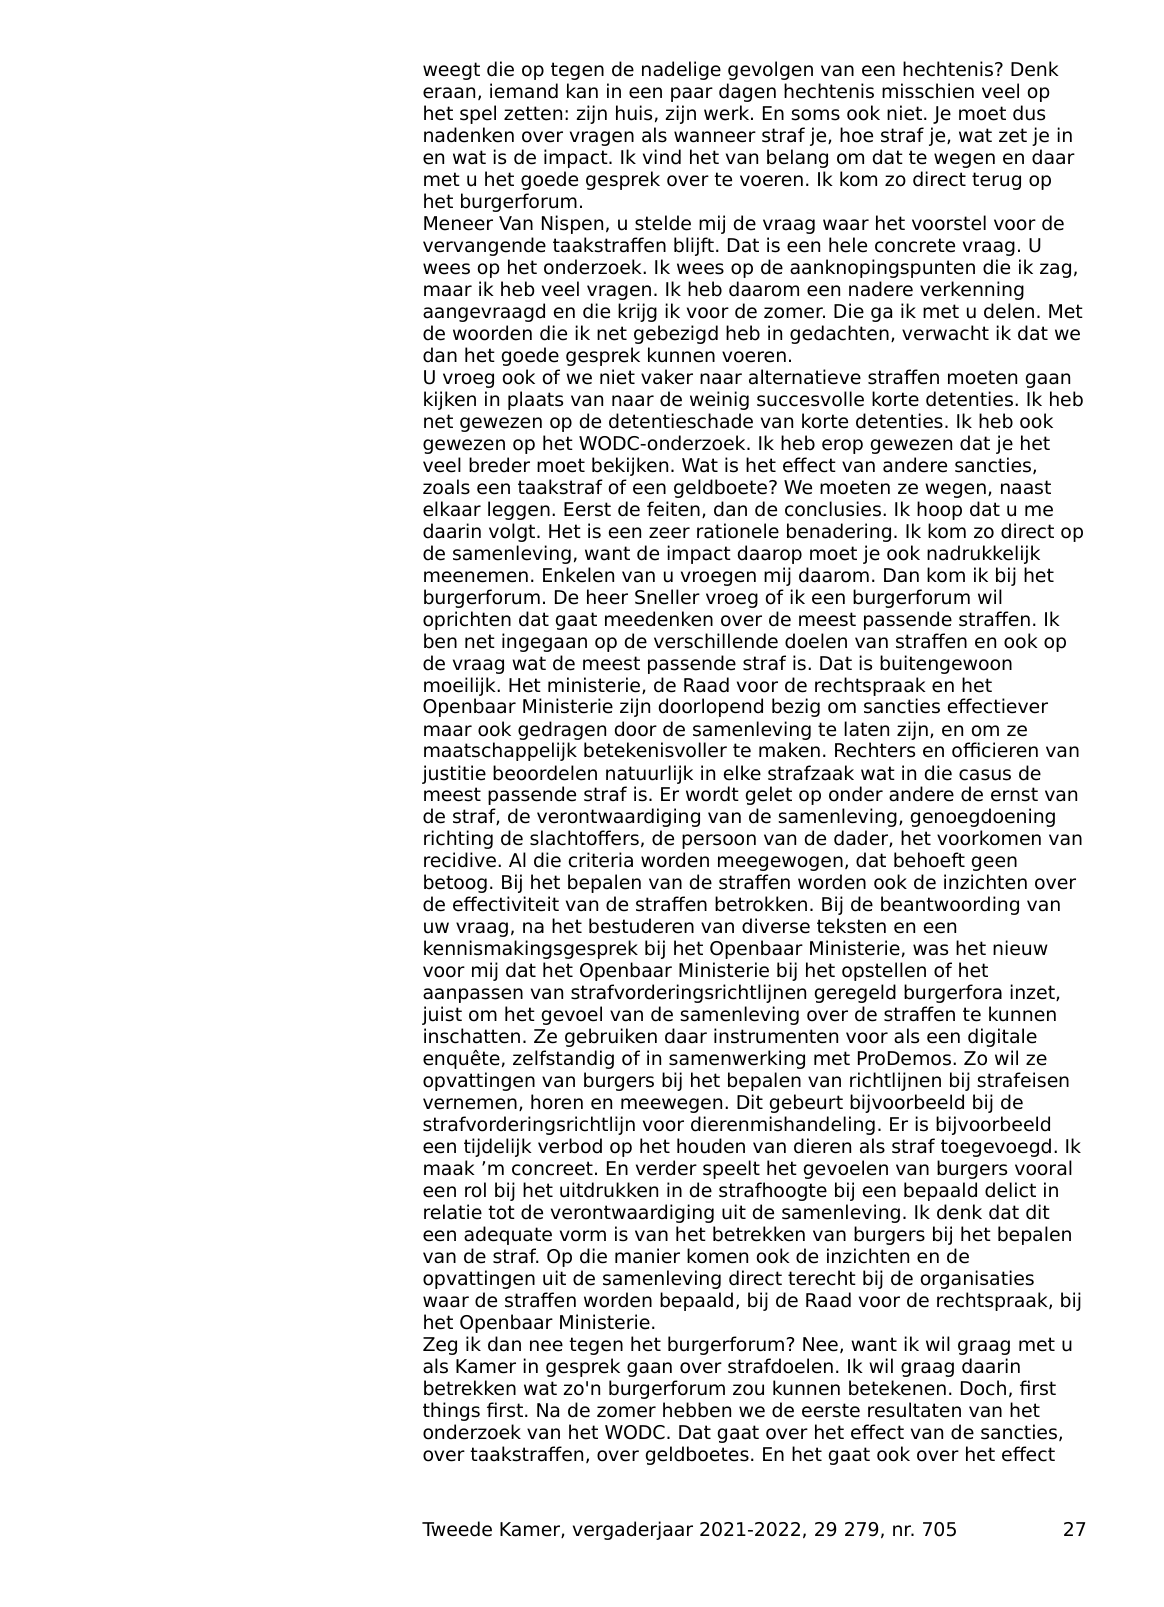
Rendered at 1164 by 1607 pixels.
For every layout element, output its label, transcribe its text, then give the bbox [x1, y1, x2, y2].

text U vroeg ook of we niet vaker naar alternatieve straffen moeten gaan kijken in plaats van naar de weinig succesvolle korte detenties. Ik heb net gewezen op de detentieschade van korte detenties. Ik heb ook gewezen op het WODC-onderzoek. Ik heb erop gewezen dat je het veel breder moet bekijken. Wat is het effect van andere sancties, zoals een taakstraf of een geldboete? We moeten ze wegen, naast elkaar leggen. Eerst de feiten, dan de conclusies. Ik hoop dat u me daarin volgt. Het is een zeer rationele benadering. Ik kom zo direct op de samenleving, want de impact daarop moet je ook nadrukkelijk meenemen. Enkelen van u vroegen mij daarom. Dan kom ik bij het burgerforum. De heer Sneller vroeg of ik een burgerforum wil oprichten dat gaat meedenken over de meest passende straffen. Ik ben net ingegaan op de verschillende doelen van straffen en ook op de vraag wat de meest passende straf is. Dat is buitengewoon moeilijk. Het ministerie, de Raad voor de rechtspraak en het Openbaar Ministerie zijn doorlopend bezig om sancties effectiever maar ook gedragen door de samenleving te laten zijn, en om ze maatschappelijk betekenisvoller te maken. Rechters en officieren van justitie beoordelen natuurlijk in elke strafzaak wat in die casus de meest passende straf is. Er wordt gelet op onder andere de ernst van de straf, de verontwaardiging van de samenleving, genoegdoening richting de slachtoffers, de persoon van de dader, het voorkomen van recidive. Al die criteria worden meegewogen, dat behoeft geen betoog. Bij het bepalen van de straffen worden ook de inzichten over de effectiviteit van de straffen betrokken. Bij de beantwoording van uw vraag, na het bestuderen van diverse teksten en een kennismakingsgesprek bij het Openbaar Ministerie, was het nieuw voor mij dat het Openbaar Ministerie bij het opstellen of het aanpassen van strafvorderingsrichtlijnen geregeld burgerfora inzet, juist om het gevoel van de samenleving over de straffen te kunnen inschatten. Ze gebruiken daar instrumenten voor als een digitale enquête, zelfstandig of in samenwerking met ProDemos. Zo wil ze opvattingen van burgers bij het bepalen van richtlijnen bij strafeisen vernemen, horen en meewegen. Dit gebeurt bijvoorbeeld bij de strafvorderingsrichtlijn voor dierenmishandeling. Er is bijvoorbeeld een tijdelijk verbod op het houden van dieren als straf toegevoegd. Ik maak ’m concreet. En verder speelt het gevoelen van burgers vooral een rol bij het uitdrukken in de strafhoogte bij een bepaald delict in relatie tot de verontwaardiging uit de samenleving. Ik denk dat dit een adequate vorm is van het betrekken van burgers bij het bepalen van de straf. Op die manier komen ook de inzichten en de opvattingen uit de samenleving direct terecht bij de organisaties waar de straffen worden bepaald, bij de Raad voor de rechtspraak, bij het Openbaar Ministerie. [422, 367, 1087, 1334]
text Meneer Van Nispen, u stelde mij de vraag waar het voorstel voor de vervangende taakstraffen blijft. Dat is een hele concrete vraag. U wees op het onderzoek. Ik wees op de aanknopingspunten die ik zag, maar ik heb veel vragen. Ik heb daarom een nadere verkenning aangevraagd en die krijg ik voor de zomer. Die ga ik met u delen. Met de woorden die ik net gebezigd heb in gedachten, verwacht ik dat we dan het goede gesprek kunnen voeren. [422, 213, 1087, 367]
text weegt die op tegen de nadelige gevolgen van een hechtenis? Denk eraan, iemand kan in een paar dagen hechtenis misschien veel op het spel zetten: zijn huis, zijn werk. En soms ook niet. Je moet dus nadenken over vragen als wanneer straf je, hoe straf je, wat zet je in en wat is de impact. Ik vind het van belang om dat te wegen en daar met u het goede gesprek over te voeren. Ik kom zo direct terug op het burgerforum. [422, 59, 1087, 213]
text Zeg ik dan nee tegen het burgerforum? Nee, want ik wil graag met u als Kamer in gesprek gaan over strafdoelen. Ik wil graag daarin betrekken wat zo'n burgerforum zou kunnen betekenen. Doch, first things first. Na de zomer hebben we de eerste resultaten van het onderzoek van het WODC. Dat gaat over het effect van de sancties, over taakstraffen, over geldboetes. En het gaat ook over het effect [422, 1334, 1087, 1466]
